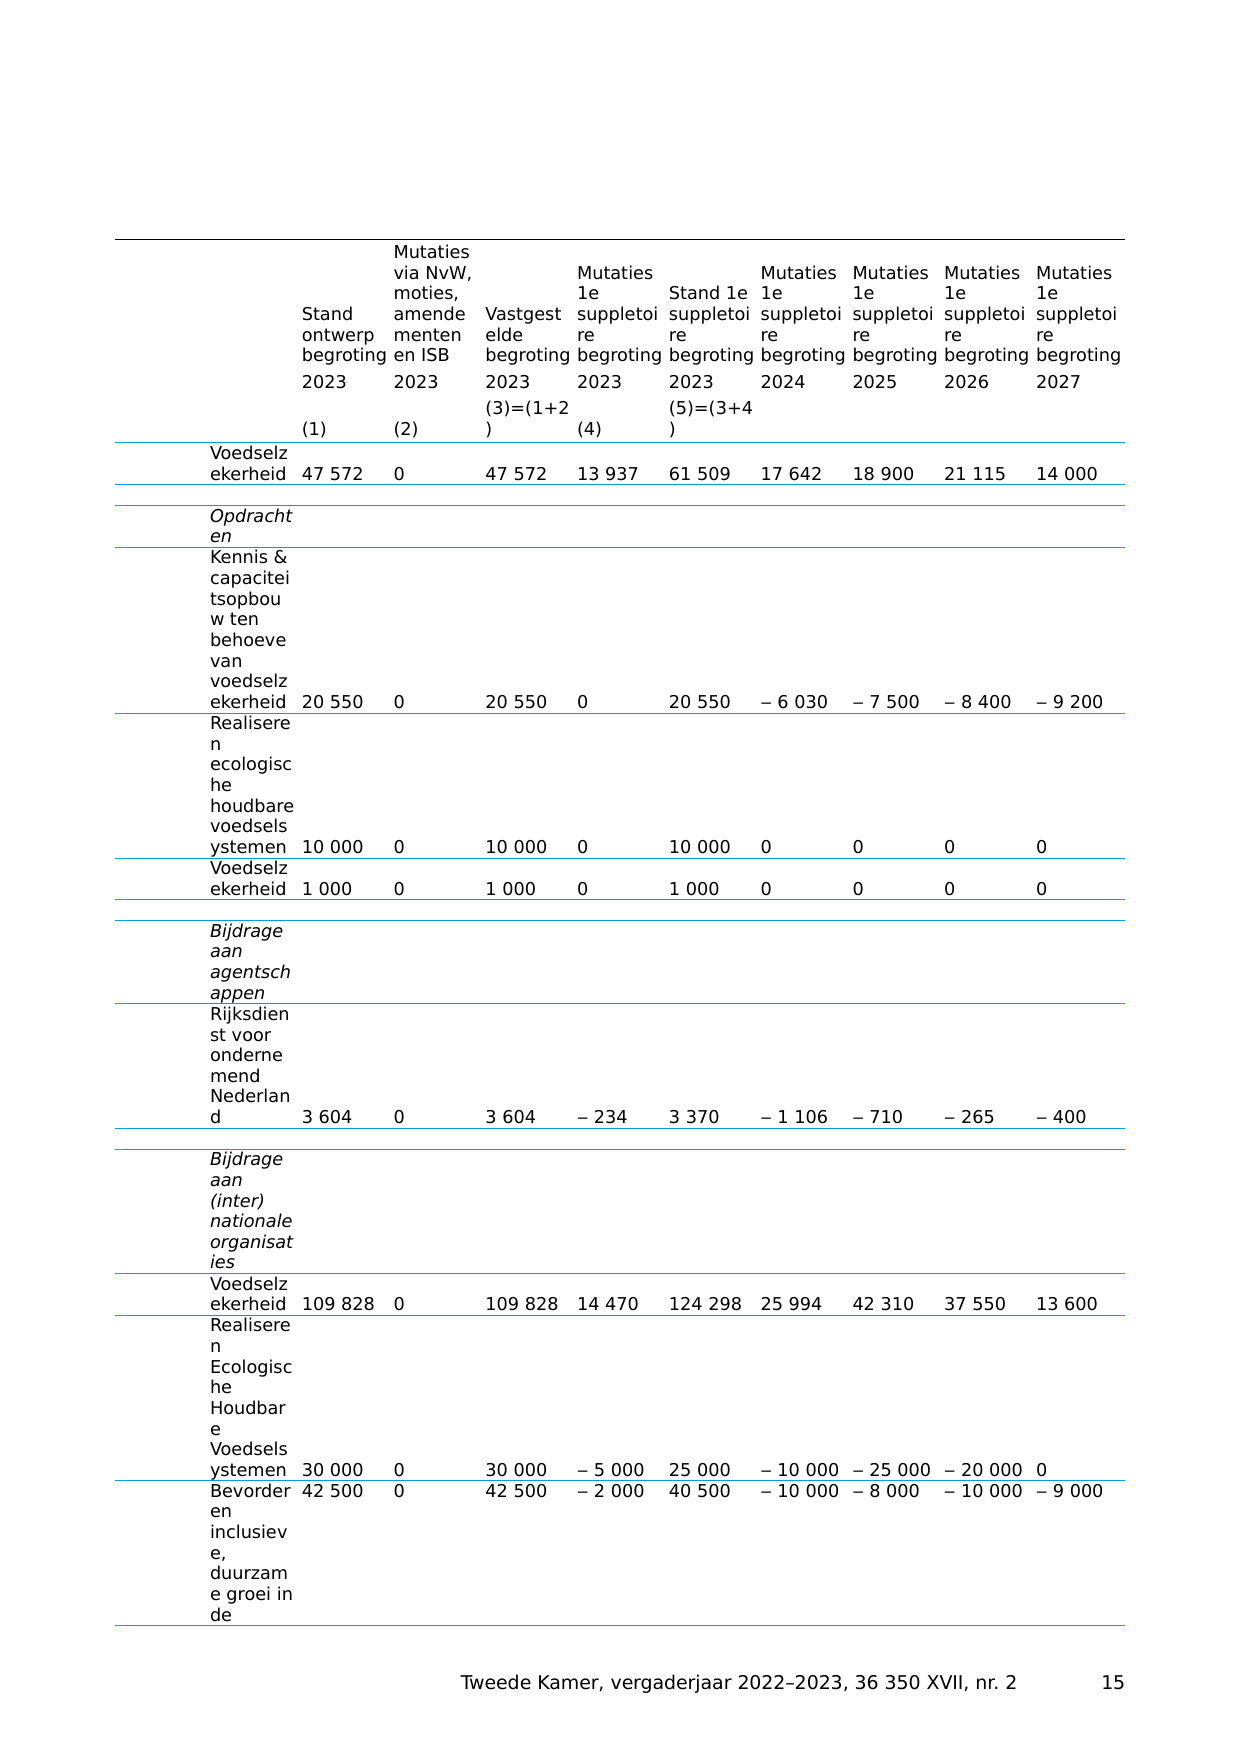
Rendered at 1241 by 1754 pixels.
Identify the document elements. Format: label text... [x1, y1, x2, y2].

table_cell [941, 1150, 1033, 1273]
table_cell 0 [390, 714, 482, 857]
table_cell Kennis & capaciteitsopbouw ten behoeve van voedselzekerheid [207, 548, 299, 712]
table_cell [941, 485, 1033, 505]
table_cell Voedselzekerheid [207, 1274, 299, 1315]
table_cell [574, 506, 666, 547]
table_cell [482, 900, 574, 920]
table_cell 47 572 [299, 443, 390, 484]
table_cell [115, 859, 207, 899]
table_cell (2) [390, 395, 482, 442]
table_cell [115, 921, 207, 1003]
table_cell 2024 [758, 369, 849, 395]
table_cell Voedselzekerheid [207, 859, 299, 899]
table_cell 0 [1033, 714, 1125, 857]
table_cell 2025 [849, 369, 941, 395]
table_cell [390, 900, 482, 920]
table_cell Mutaties 1e suppletoire begroting [849, 240, 941, 369]
table_cell [390, 1129, 482, 1149]
table_cell 3 370 [666, 1004, 757, 1128]
table_cell ‒ 25 000 [849, 1316, 941, 1480]
table_cell [666, 506, 757, 547]
table_cell Mutaties 1e suppletoire begroting [574, 240, 666, 369]
table_cell 25 000 [666, 1316, 757, 1480]
table_cell 20 550 [482, 548, 574, 712]
table_cell [299, 900, 390, 920]
table_cell ‒ 7 500 [849, 548, 941, 712]
table_cell 13 937 [574, 443, 666, 484]
table_cell 10 000 [482, 714, 574, 857]
table_cell [299, 1129, 390, 1149]
table_cell 42 500 [482, 1481, 574, 1625]
table_cell (1) [299, 395, 390, 442]
table_cell [849, 1129, 941, 1149]
table_cell 30 000 [482, 1316, 574, 1480]
table_cell Mutaties 1e suppletoire begroting [758, 240, 849, 369]
table_cell 0 [1033, 1316, 1125, 1480]
table_cell [574, 921, 666, 1003]
table_cell ‒ 10 000 [941, 1481, 1033, 1625]
table_cell ‒ 8 400 [941, 548, 1033, 712]
table_cell 30 000 [299, 1316, 390, 1480]
table_cell 2023 [299, 369, 390, 395]
table_cell [666, 1150, 757, 1273]
table_cell Mutaties 1e suppletoire begroting [1033, 240, 1125, 369]
table_cell 0 [390, 443, 482, 484]
table_cell [115, 506, 207, 547]
table_cell 20 550 [299, 548, 390, 712]
table_cell [941, 1129, 1033, 1149]
table_cell [115, 395, 207, 442]
table_cell 109 828 [299, 1274, 390, 1315]
table_cell ‒ 8 000 [849, 1481, 941, 1625]
table_cell [666, 900, 757, 920]
table_cell [115, 1274, 207, 1315]
table_cell 2023 [390, 369, 482, 395]
table_cell [758, 395, 849, 442]
table_cell 0 [390, 1316, 482, 1480]
table_cell [115, 369, 207, 395]
table_cell 13 600 [1033, 1274, 1125, 1315]
table_cell [758, 900, 849, 920]
table_cell [207, 395, 299, 442]
table_cell ‒ 2 000 [574, 1481, 666, 1625]
table_cell [115, 714, 207, 857]
table_cell Mutaties 1e suppletoire begroting [941, 240, 1033, 369]
table_cell [207, 240, 299, 369]
table_header Tabel 8 Budgettaire gevolgen van beleid artikel 2 Duurzame ontwikkeling, voedselzekerheid, water en klimaat (Eerste suppletoire begroting) (bedragen x € 1.000) [115, 191, 1125, 239]
table_cell 14 000 [1033, 443, 1125, 484]
table_cell ‒ 234 [574, 1004, 666, 1128]
table_cell 0 [574, 714, 666, 857]
table_cell 3 604 [482, 1004, 574, 1128]
table_cell ‒ 265 [941, 1004, 1033, 1128]
table_cell [1033, 1129, 1125, 1149]
table_cell Realiseren Ecologische Houdbare Voedselsystemen [207, 1316, 299, 1480]
table_cell 0 [390, 859, 482, 899]
table_cell 0 [574, 859, 666, 899]
table_cell [207, 1129, 299, 1149]
table_cell [849, 485, 941, 505]
table_cell [1033, 395, 1125, 442]
table_cell 0 [941, 714, 1033, 857]
table_cell [390, 1150, 482, 1273]
table_cell [574, 485, 666, 505]
table_cell [941, 506, 1033, 547]
table_cell 3 604 [299, 1004, 390, 1128]
table_cell 2023 [574, 369, 666, 395]
table_cell 10 000 [666, 714, 757, 857]
table_cell 17 642 [758, 443, 849, 484]
table_cell [758, 1150, 849, 1273]
table_cell [115, 548, 207, 712]
table_cell 124 298 [666, 1274, 757, 1315]
table_cell [299, 485, 390, 505]
table_cell 10 000 [299, 714, 390, 857]
table_cell [482, 506, 574, 547]
table_cell [849, 1150, 941, 1273]
table_cell ‒ 5 000 [574, 1316, 666, 1480]
table_cell [482, 485, 574, 505]
table_cell [115, 1004, 207, 1128]
table_cell ‒ 1 106 [758, 1004, 849, 1128]
table_cell 40 500 [666, 1481, 757, 1625]
table_cell 0 [390, 1274, 482, 1315]
table_cell [115, 443, 207, 484]
table_cell 0 [758, 859, 849, 899]
table_cell 20 550 [666, 548, 757, 712]
table_cell Opdrachten [207, 506, 299, 547]
table_cell [115, 900, 207, 920]
table_cell 0 [1033, 859, 1125, 899]
table_cell [115, 1316, 207, 1480]
table_cell (3)=(1+2) [482, 395, 574, 442]
table_cell [941, 395, 1033, 442]
table_cell [666, 1129, 757, 1149]
table_cell [574, 1129, 666, 1149]
table_cell [115, 1129, 207, 1149]
table_cell Stand 1e suppletoire begroting [666, 240, 757, 369]
table_cell [574, 1150, 666, 1273]
table_cell [1033, 485, 1125, 505]
table_cell [849, 900, 941, 920]
table_cell Bevorderen inclusieve, duurzame groei in de [207, 1481, 299, 1625]
table_cell 1 000 [482, 859, 574, 899]
table_cell 1 000 [299, 859, 390, 899]
table_cell Realiseren ecologische houdbare voedselsystemen [207, 714, 299, 857]
table_cell 37 550 [941, 1274, 1033, 1315]
table_cell [115, 1481, 207, 1625]
table_cell 2023 [482, 369, 574, 395]
table_cell [1033, 1150, 1125, 1273]
table_cell [849, 921, 941, 1003]
table_cell 21 115 [941, 443, 1033, 484]
table_cell 61 509 [666, 443, 757, 484]
table_cell [849, 395, 941, 442]
table_cell Mutaties via NvW, moties, amendementen en ISB [390, 240, 482, 369]
table_cell [482, 1129, 574, 1149]
table_cell 0 [758, 714, 849, 857]
table_cell [758, 1129, 849, 1149]
table_cell 42 500 [299, 1481, 390, 1625]
table_cell 0 [390, 1481, 482, 1625]
table_cell [207, 369, 299, 395]
table_cell Rijksdienst voor ondernemend Nederland [207, 1004, 299, 1128]
table_cell (5)=(3+4) [666, 395, 757, 442]
table_cell ‒ 6 030 [758, 548, 849, 712]
table_cell 18 900 [849, 443, 941, 484]
table_cell 1 000 [666, 859, 757, 899]
table_cell [1033, 506, 1125, 547]
table_cell [299, 506, 390, 547]
table_cell [482, 1150, 574, 1273]
table_cell 14 470 [574, 1274, 666, 1315]
table_cell ‒ 9 000 [1033, 1481, 1125, 1625]
table_cell ‒ 9 200 [1033, 548, 1125, 712]
table_cell 0 [849, 714, 941, 857]
table_cell Voedselzekerheid [207, 443, 299, 484]
table_cell (4) [574, 395, 666, 442]
table_cell 2026 [941, 369, 1033, 395]
table_cell 2027 [1033, 369, 1125, 395]
table_cell ‒ 10 000 [758, 1481, 849, 1625]
table_cell [758, 485, 849, 505]
table_cell Stand ontwerp begroting [299, 240, 390, 369]
table_cell 2023 [666, 369, 757, 395]
table_cell Vastgestelde begroting [482, 240, 574, 369]
table_cell [1033, 921, 1125, 1003]
table_cell ‒ 20 000 [941, 1316, 1033, 1480]
table_cell [574, 900, 666, 920]
table_cell [1033, 900, 1125, 920]
table_cell [482, 921, 574, 1003]
table_cell Bijdrage aan agentschappen [207, 921, 299, 1003]
table_cell [115, 485, 207, 505]
table_cell 47 572 [482, 443, 574, 484]
table_cell 42 310 [849, 1274, 941, 1315]
table_cell ‒ 710 [849, 1004, 941, 1128]
table_cell 0 [390, 548, 482, 712]
table_cell [849, 506, 941, 547]
table_cell [299, 921, 390, 1003]
table_cell ‒ 400 [1033, 1004, 1125, 1128]
table_cell ‒ 10 000 [758, 1316, 849, 1480]
table_cell [941, 921, 1033, 1003]
table_cell 0 [941, 859, 1033, 899]
table_cell [207, 485, 299, 505]
table_cell [390, 921, 482, 1003]
table_cell [390, 506, 482, 547]
table_cell [758, 921, 849, 1003]
table_cell [758, 506, 849, 547]
table_cell [299, 1150, 390, 1273]
table_cell [207, 900, 299, 920]
table_cell [390, 485, 482, 505]
table_cell [115, 240, 207, 369]
table_cell 0 [574, 548, 666, 712]
table_cell 25 994 [758, 1274, 849, 1315]
table_cell Bijdrage aan (inter) nationale organisaties [207, 1150, 299, 1273]
table_cell [941, 900, 1033, 920]
table_cell 0 [849, 859, 941, 899]
table_cell 109 828 [482, 1274, 574, 1315]
table_cell 0 [390, 1004, 482, 1128]
table_cell [666, 921, 757, 1003]
table_cell [115, 1150, 207, 1273]
table_cell [666, 485, 757, 505]
